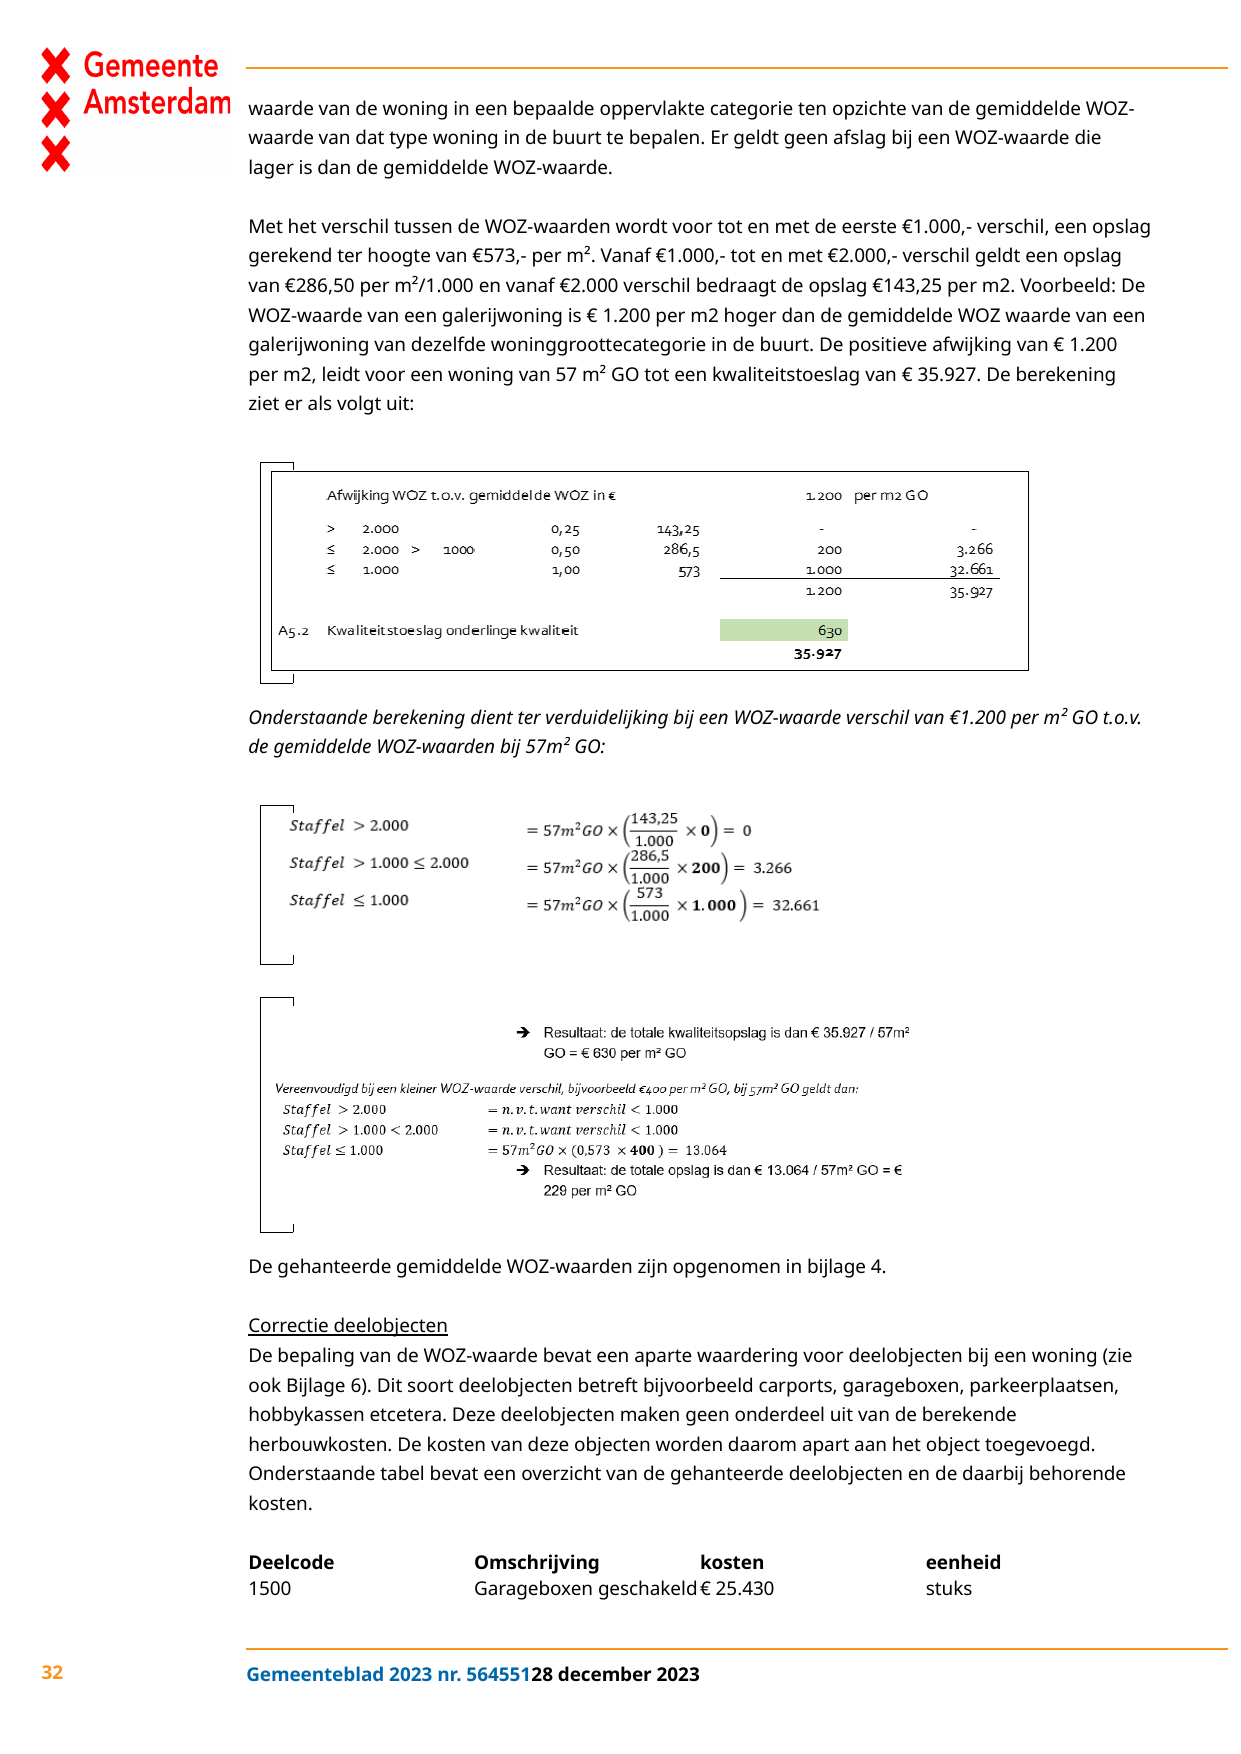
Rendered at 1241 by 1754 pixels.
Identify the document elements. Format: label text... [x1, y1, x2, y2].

text Met het verschil tussen de WOZ-waarden wordt voor tot en met de eerste €1.000,- verschil, een opslag gerekend ter hoogte van €573,- per m². Vanaf €1.000,- tot en met €2.000,- verschil geldt een opslag van €286,50 per m²/1.000 en vanaf €2.000 verschil bedraagt de opslag €143,25 per m2. Voorbeeld: De WOZ-waarde van een galerijwoning is € 1.200 per m2 hoger dan de gemiddelde WOZ waarde van een galerijwoning van dezelfde woninggroottecategorie in de buurt. De positieve afwijking van € 1.200 per m2, leidt voor een woning van 57 m² GO tot een kwaliteitstoeslag van € 35.927. De berekening ziet er als volgt uit: [248, 213, 1152, 416]
table_header eenheid [926, 1550, 1152, 1575]
table_cell Garageboxen geschakeld [474, 1575, 700, 1601]
table_cell € 25.430 [700, 1575, 926, 1601]
table_cell 1500 [248, 1575, 474, 1601]
table_header Omschrijving [474, 1550, 700, 1575]
text Onderstaande berekening dient ter verduidelijking bij een WOZ-waarde verschil van €1.200 per m² GO t.o.v. de gemiddelde WOZ-waarden bij 57m² GO: [248, 704, 1152, 759]
text waarde van de woning in een bepaalde oppervlakte categorie ten opzichte van de gemiddelde WOZ-waarde van dat type woning in de buurt te bepalen. Er geldt geen afslag bij een WOZ-waarde die lager is dan de gemiddelde WOZ-waarde. [248, 95, 1152, 180]
picture [268, 813, 918, 955]
table_header Deelcode [248, 1550, 474, 1575]
text De bepaling van de WOZ-waarde bevat een aparte waardering voor deelobjecten bij een woning (zie ook Bijlage 6). Dit soort deelobjecten betreft bijvoorbeeld carports, garageboxen, parkeerplaatsen, hobbykassen etcetera. Deze deelobjecten maken geen onderdeel uit van de berekende herbouwkosten. De kosten van deze objecten worden daarom apart aan het object toegevoegd. Onderstaande tabel bevat een overzicht van de gehanteerde deelobjecten en de daarbij behorende kosten. [248, 1342, 1152, 1516]
table_cell stuks [926, 1575, 1152, 1601]
picture [41, 47, 231, 172]
picture [268, 470, 1036, 674]
text De gehanteerde gemiddelde WOZ-waarden zijn opgenomen in bijlage 4. [248, 1253, 1152, 1279]
text Correctie deelobjecten [248, 1313, 1152, 1338]
table_header kosten [700, 1550, 926, 1575]
picture [268, 1006, 972, 1224]
